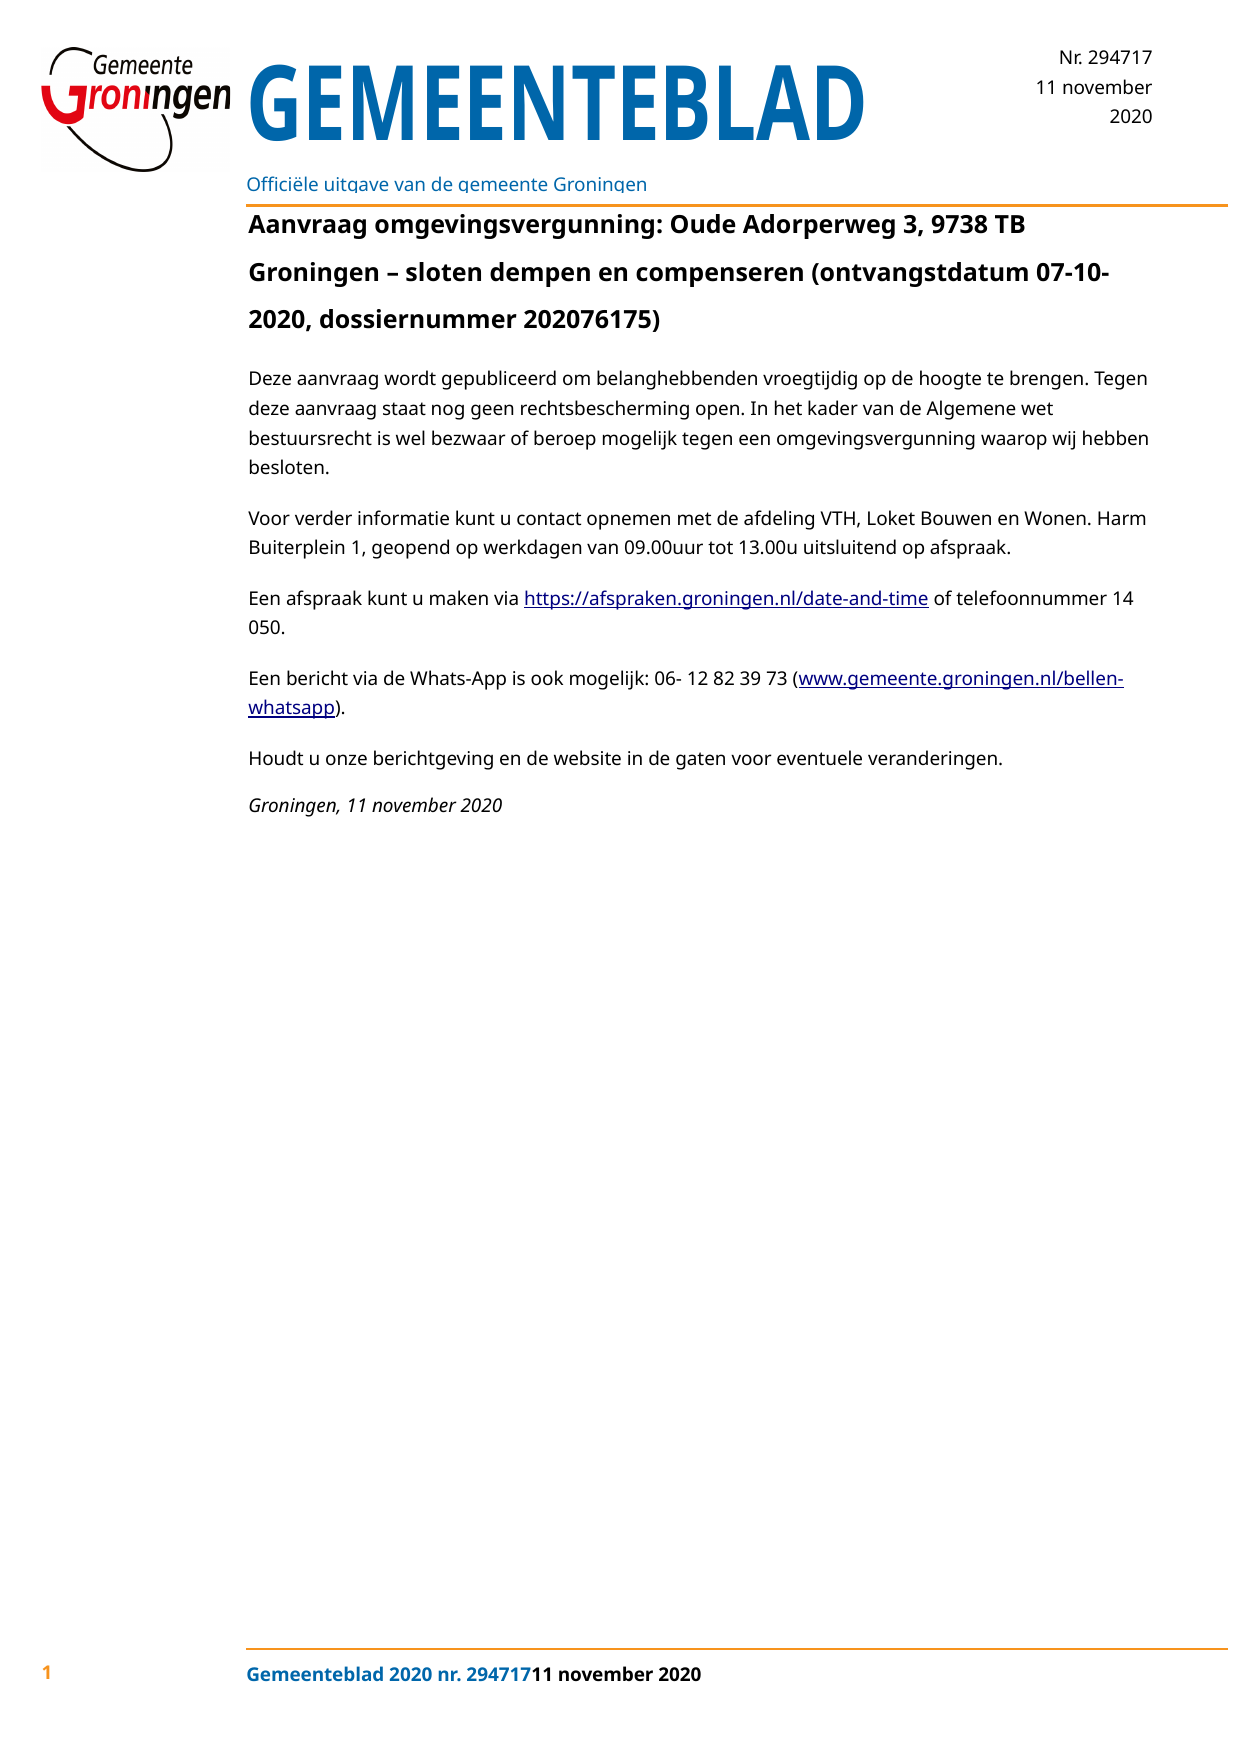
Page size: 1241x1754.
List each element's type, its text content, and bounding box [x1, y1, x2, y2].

text Voor verder informatie kunt u contact opnemen met de afdeling VTH, Loket Bouwen en Wonen. Harm Buiterplein 1, geopend op werkdagen van 09.00uur tot 13.00u uitsluitend op afspraak. [248, 505, 1152, 560]
text Groningen, 11 november 2020 [248, 792, 1152, 818]
text Een afspraak kunt u maken via https://afspraken.groningen.nl/date-and-time of telefoonnummer 14 050. [248, 585, 1152, 640]
text Aanvraag omgevingsvergunning: Oude Adorperweg 3, 9738 TB Groningen – sloten dempen en compenseren (ontvangstdatum 07-10-2020, dossiernummer 202076175) [248, 207, 1152, 336]
text Deze aanvraag wordt gepubliceerd om belanghebbenden vroegtijdig op de hoogte te brengen. Tegen deze aanvraag staat nog geen rechtsbescherming open. In het kader van de Algemene wet bestuursrecht is wel bezwaar of beroep mogelijk tegen een omgevingsvergunning waarop wij hebben besloten. [248, 366, 1152, 480]
text Houdt u onze berichtgeving en de website in de gaten voor eventuele veranderingen. [248, 745, 1152, 770]
picture [41, 47, 231, 172]
text Een bericht via de Whats-App is ook mogelijk: 06- 12 82 39 73 (www.gemeente.groningen.nl/bellen-whatsapp). [248, 665, 1152, 720]
